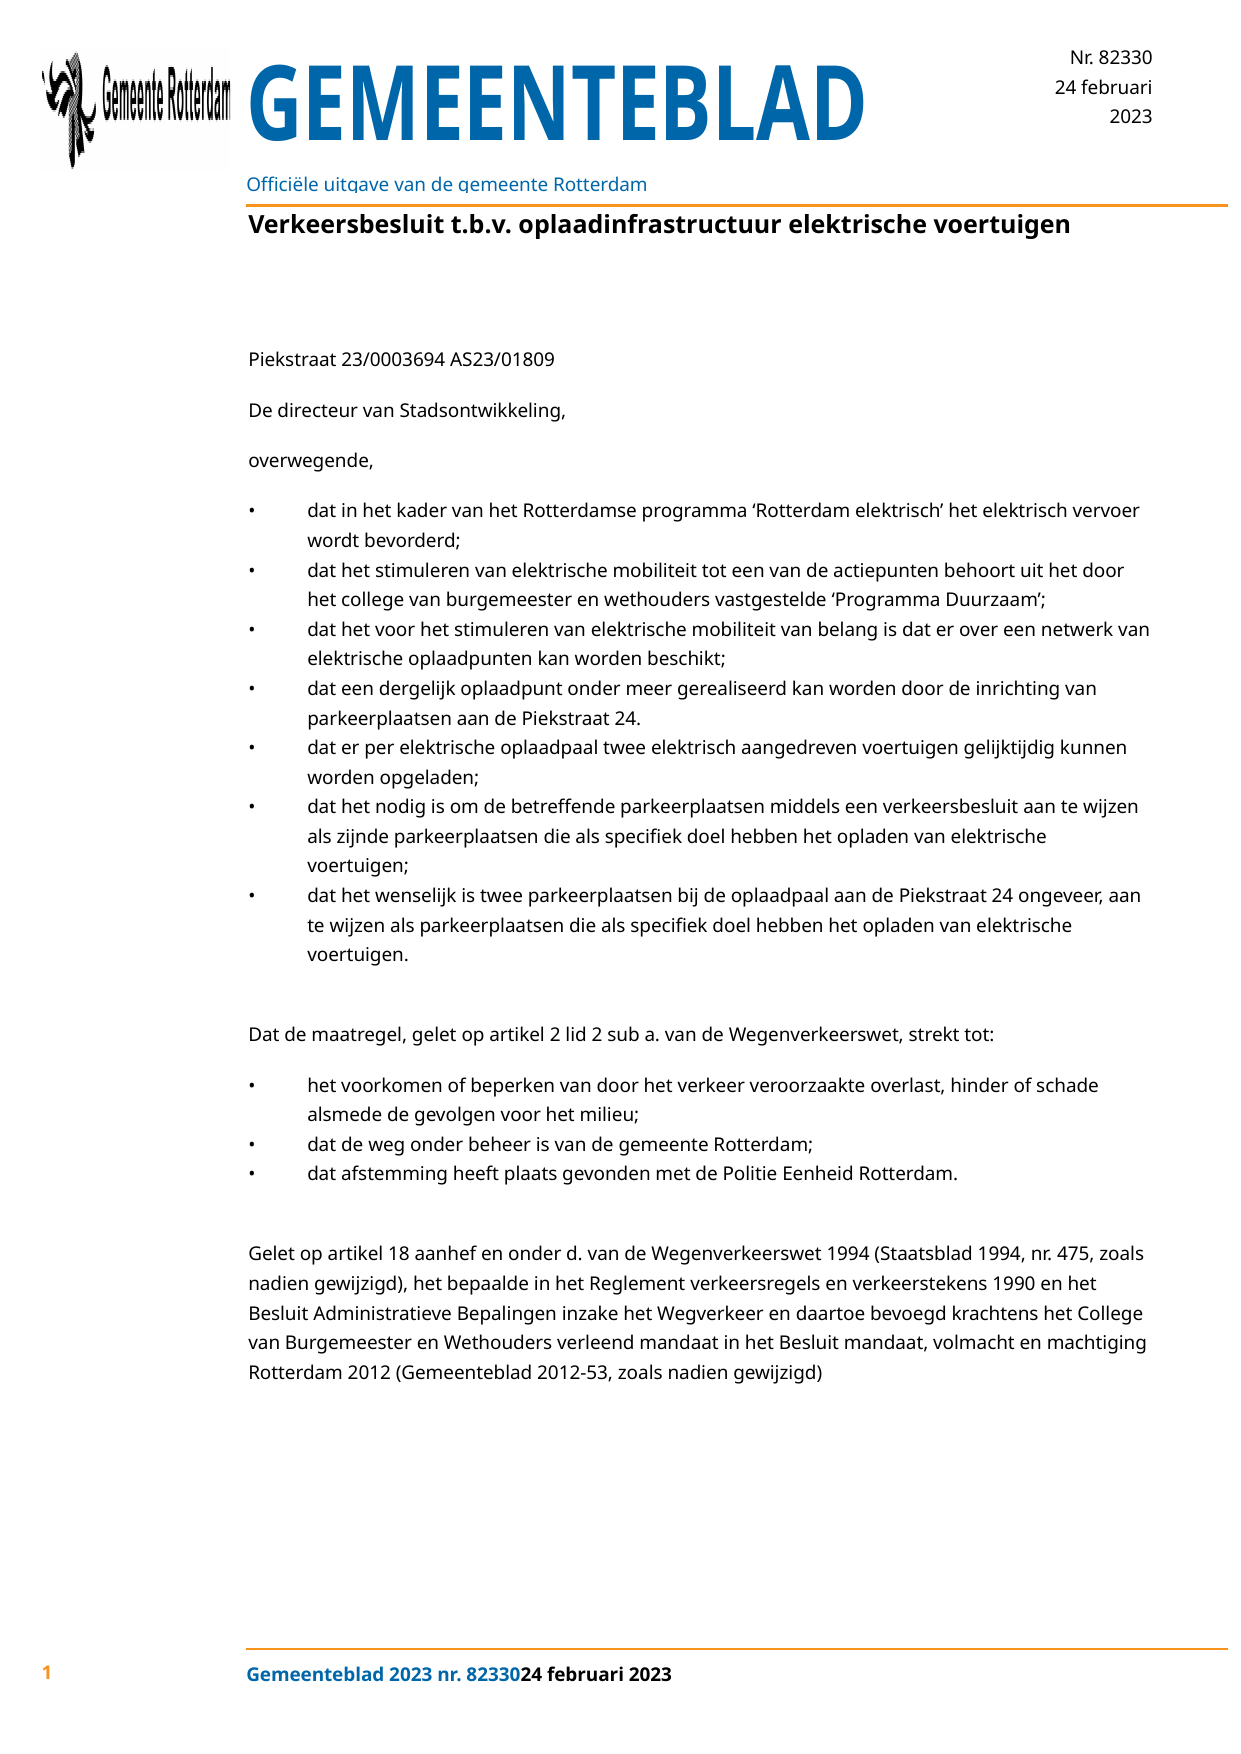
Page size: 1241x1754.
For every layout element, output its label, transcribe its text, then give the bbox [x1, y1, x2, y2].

list dat het voor het stimuleren van elektrische mobiliteit van belang is dat er over een netwerk van elektrische oplaadpunten kan worden beschikt; [248, 616, 1152, 671]
text Dat de maatregel, gelet op artikel 2 lid 2 sub a. van de Wegenverkeerswet, strekt tot: [248, 1021, 1152, 1047]
text Gelet op artikel 18 aanhef en onder d. van de Wegenverkeerswet 1994 (Staatsblad 1994, nr. 475, zoals nadien gewijzigd), het bepaalde in het Reglement verkeersregels en verkeerstekens 1990 en het Besluit Administratieve Bepalingen inzake het Wegverkeer en daartoe bevoegd krachtens het College van Burgemeester en Wethouders verleend mandaat in het Besluit mandaat, volmacht en machtiging Rotterdam 2012 (Gemeenteblad 2012-53, zoals nadien gewijzigd) [248, 1241, 1152, 1385]
list dat er per elektrische oplaadpaal twee elektrisch aangedreven voertuigen gelijktijdig kunnen worden opgeladen; [248, 734, 1152, 790]
list dat het stimuleren van elektrische mobiliteit tot een van de actiepunten behoort uit het door het college van burgemeester en wethouders vastgestelde ‘Programma Duurzaam’; [248, 557, 1152, 612]
list dat de weg onder beheer is van de gemeente Rotterdam; [248, 1131, 1152, 1157]
text De directeur van Stadsontwikkeling, [248, 397, 1152, 423]
text overwegende, [248, 447, 1152, 473]
text Piekstraat 23/0003694 AS23/01809 [248, 346, 1152, 372]
text Verkeersbesluit t.b.v. oplaadinfrastructuur elektrische voertuigen [248, 207, 1152, 241]
list dat een dergelijk oplaadpunt onder meer gerealiseerd kan worden door de inrichting van parkeerplaatsen aan de Piekstraat 24. [248, 675, 1152, 731]
list dat afstemming heeft plaats gevonden met de Politie Eenheid Rotterdam. [248, 1161, 1152, 1186]
list dat het wenselijk is twee parkeerplaatsen bij de oplaadpaal aan de Piekstraat 24 ongeveer, aan te wijzen als parkeerplaatsen die als specifiek doel hebben het opladen van elektrische voertuigen. [248, 882, 1152, 967]
list het voorkomen of beperken van door het verkeer veroorzaakte overlast, hinder of schade alsmede de gevolgen voor het milieu; [248, 1072, 1152, 1127]
picture [41, 47, 231, 172]
list dat in het kader van het Rotterdamse programma ‘Rotterdam elektrisch’ het elektrisch vervoer wordt bevorderd; [248, 498, 1152, 553]
list dat het nodig is om de betreffende parkeerplaatsen middels een verkeersbesluit aan te wijzen als zijnde parkeerplaatsen die als specifiek doel hebben het opladen van elektrische voertuigen; [248, 793, 1152, 878]
